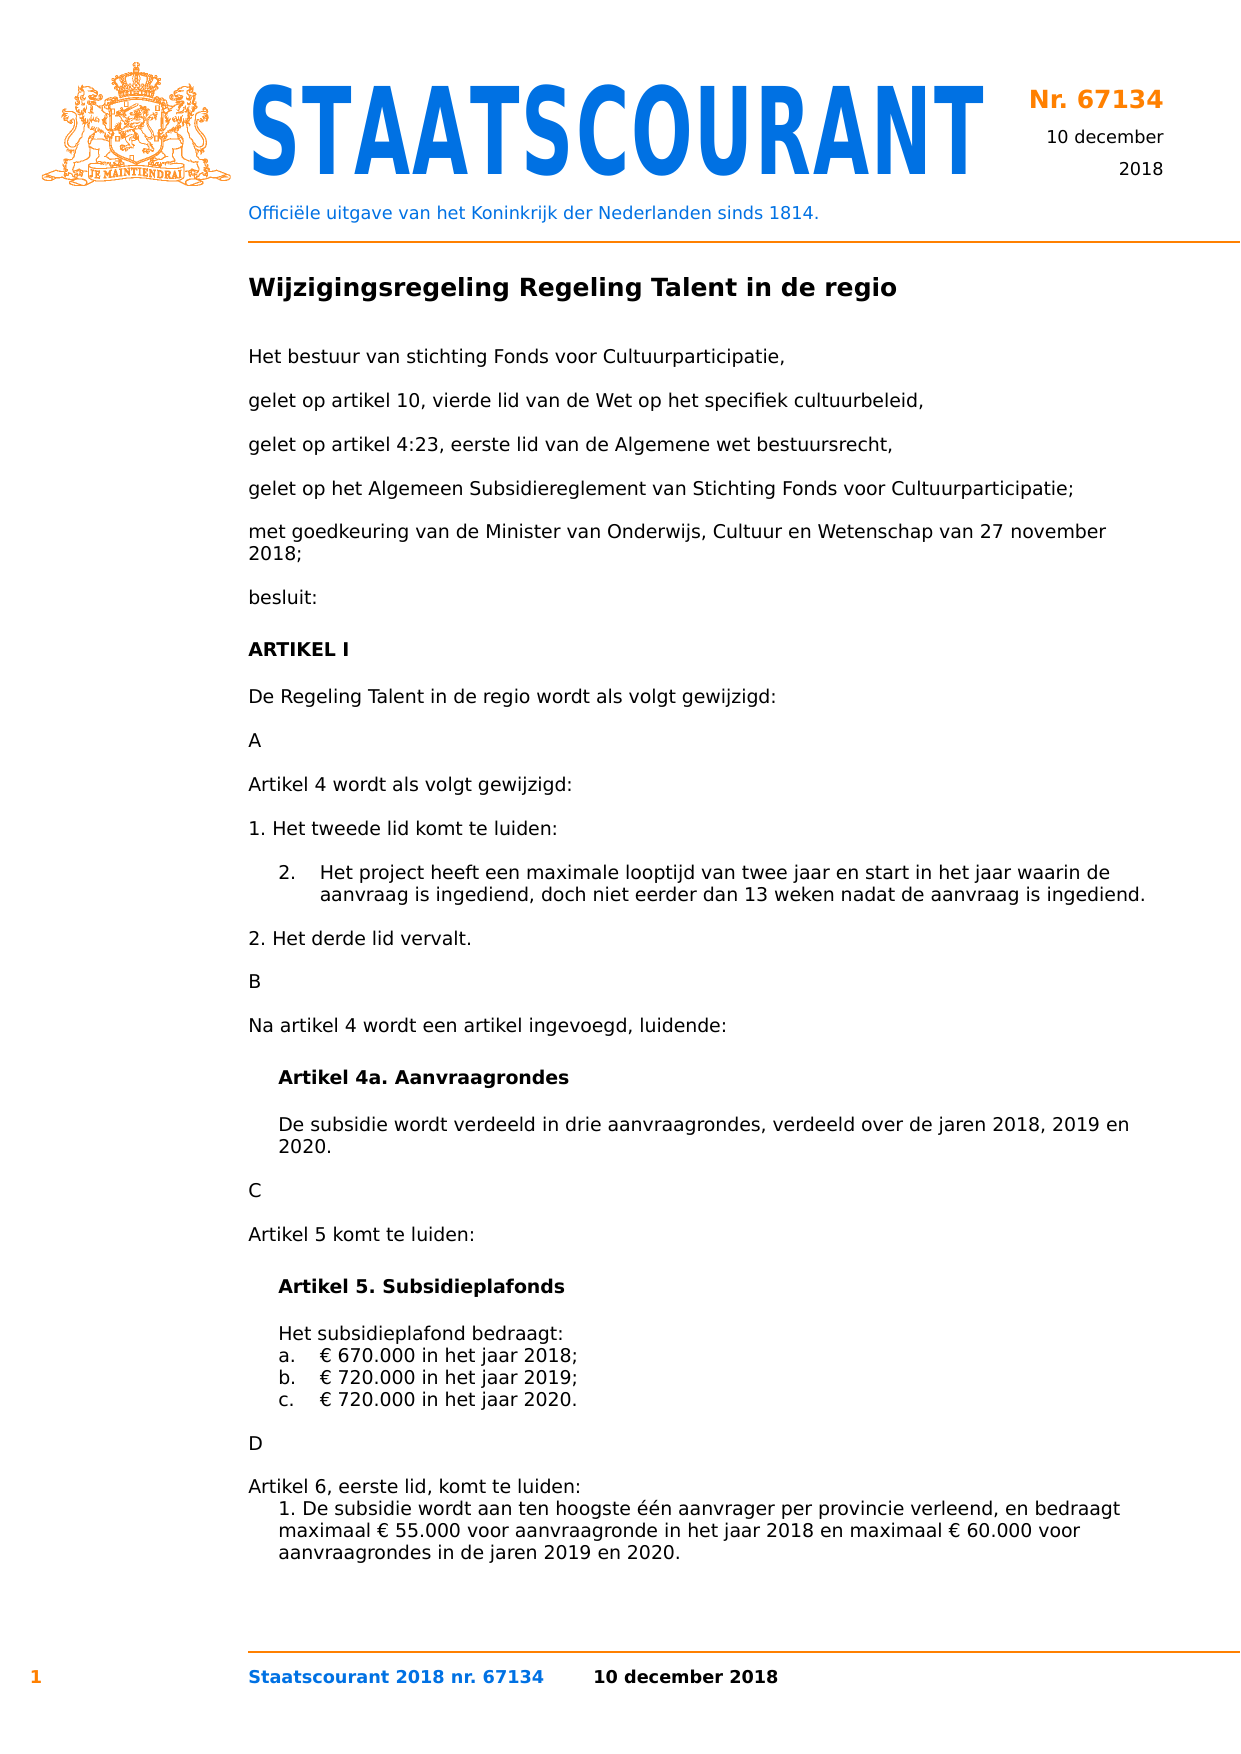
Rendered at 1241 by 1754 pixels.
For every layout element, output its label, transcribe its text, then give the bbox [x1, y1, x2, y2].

text C [248, 1180, 1163, 1202]
table_cell Officiële uitgave van het Koninkrijk der Nederlanden sinds 1814. [248, 203, 1240, 241]
table_cell 10 december [998, 121, 1240, 153]
subtitle ARTIKEL I [248, 639, 1163, 661]
text Het subsidieplafond bedraagt: [278, 1323, 1163, 1345]
text De Regeling Talent in de regio wordt als volgt gewijzigd: [248, 686, 1163, 708]
text Artikel 4 wordt als volgt gewijzigd: [248, 774, 1163, 796]
text Artikel 6, eerste lid, komt te luiden: [248, 1476, 1163, 1498]
text 2. Het derde lid vervalt. [248, 927, 1163, 949]
text Na artikel 4 wordt een artikel ingevoegd, luidende: [248, 1015, 1163, 1037]
text gelet op artikel 4:23, eerste lid van de Algemene wet bestuursrecht, [248, 434, 1163, 456]
table_header Nr. 67134 [998, 62, 1240, 121]
text 1. De subsidie wordt aan ten hoogste één aanvrager per provincie verleend, en bedraagt maximaal € 55.000 voor aanvraagronde in het jaar 2018 en maximaal € 60.000 voor aanvraagrondes in de jaren 2019 en 2020. [278, 1498, 1163, 1564]
text 2. Het project heeft een maximale looptijd van twee jaar en start in het jaar waarin de aanvraag is ingediend, doch niet eerder dan 13 weken nadat de aanvraag is ingediend. [278, 862, 1163, 906]
subtitle Artikel 5. Subsidieplafonds [278, 1276, 1163, 1298]
text 1. Het tweede lid komt te luiden: [248, 818, 1163, 840]
text gelet op artikel 10, vierde lid van de Wet op het specifiek cultuurbeleid, [248, 390, 1163, 412]
text besluit: [248, 587, 1163, 609]
text D [248, 1432, 1163, 1454]
text a. € 670.000 in het jaar 2018; [278, 1345, 1163, 1367]
text c. € 720.000 in het jaar 2020. [278, 1389, 1163, 1411]
text A [248, 730, 1163, 752]
table_cell 2018 [998, 153, 1240, 203]
text b. € 720.000 in het jaar 2019; [278, 1367, 1163, 1389]
text B [248, 971, 1163, 993]
subtitle Wijzigingsregeling Regeling Talent in de regio [248, 273, 1163, 302]
table_header STAATSCOURANT [248, 62, 998, 203]
text Artikel 5 komt te luiden: [248, 1224, 1163, 1246]
table_header [25, 62, 248, 241]
text De subsidie wordt verdeeld in drie aanvraagrondes, verdeeld over de jaren 2018, 2019 en 2020. [278, 1114, 1163, 1158]
picture [41, 62, 231, 186]
text met goedkeuring van de Minister van Onderwijs, Cultuur en Wetenschap van 27 november 2018; [248, 521, 1163, 565]
subtitle Artikel 4a. Aanvraagrondes [278, 1067, 1163, 1089]
text gelet op het Algemeen Subsidiereglement van Stichting Fonds voor Cultuurparticipatie; [248, 477, 1163, 499]
text Het bestuur van stichting Fonds voor Cultuurparticipatie, [248, 346, 1163, 368]
